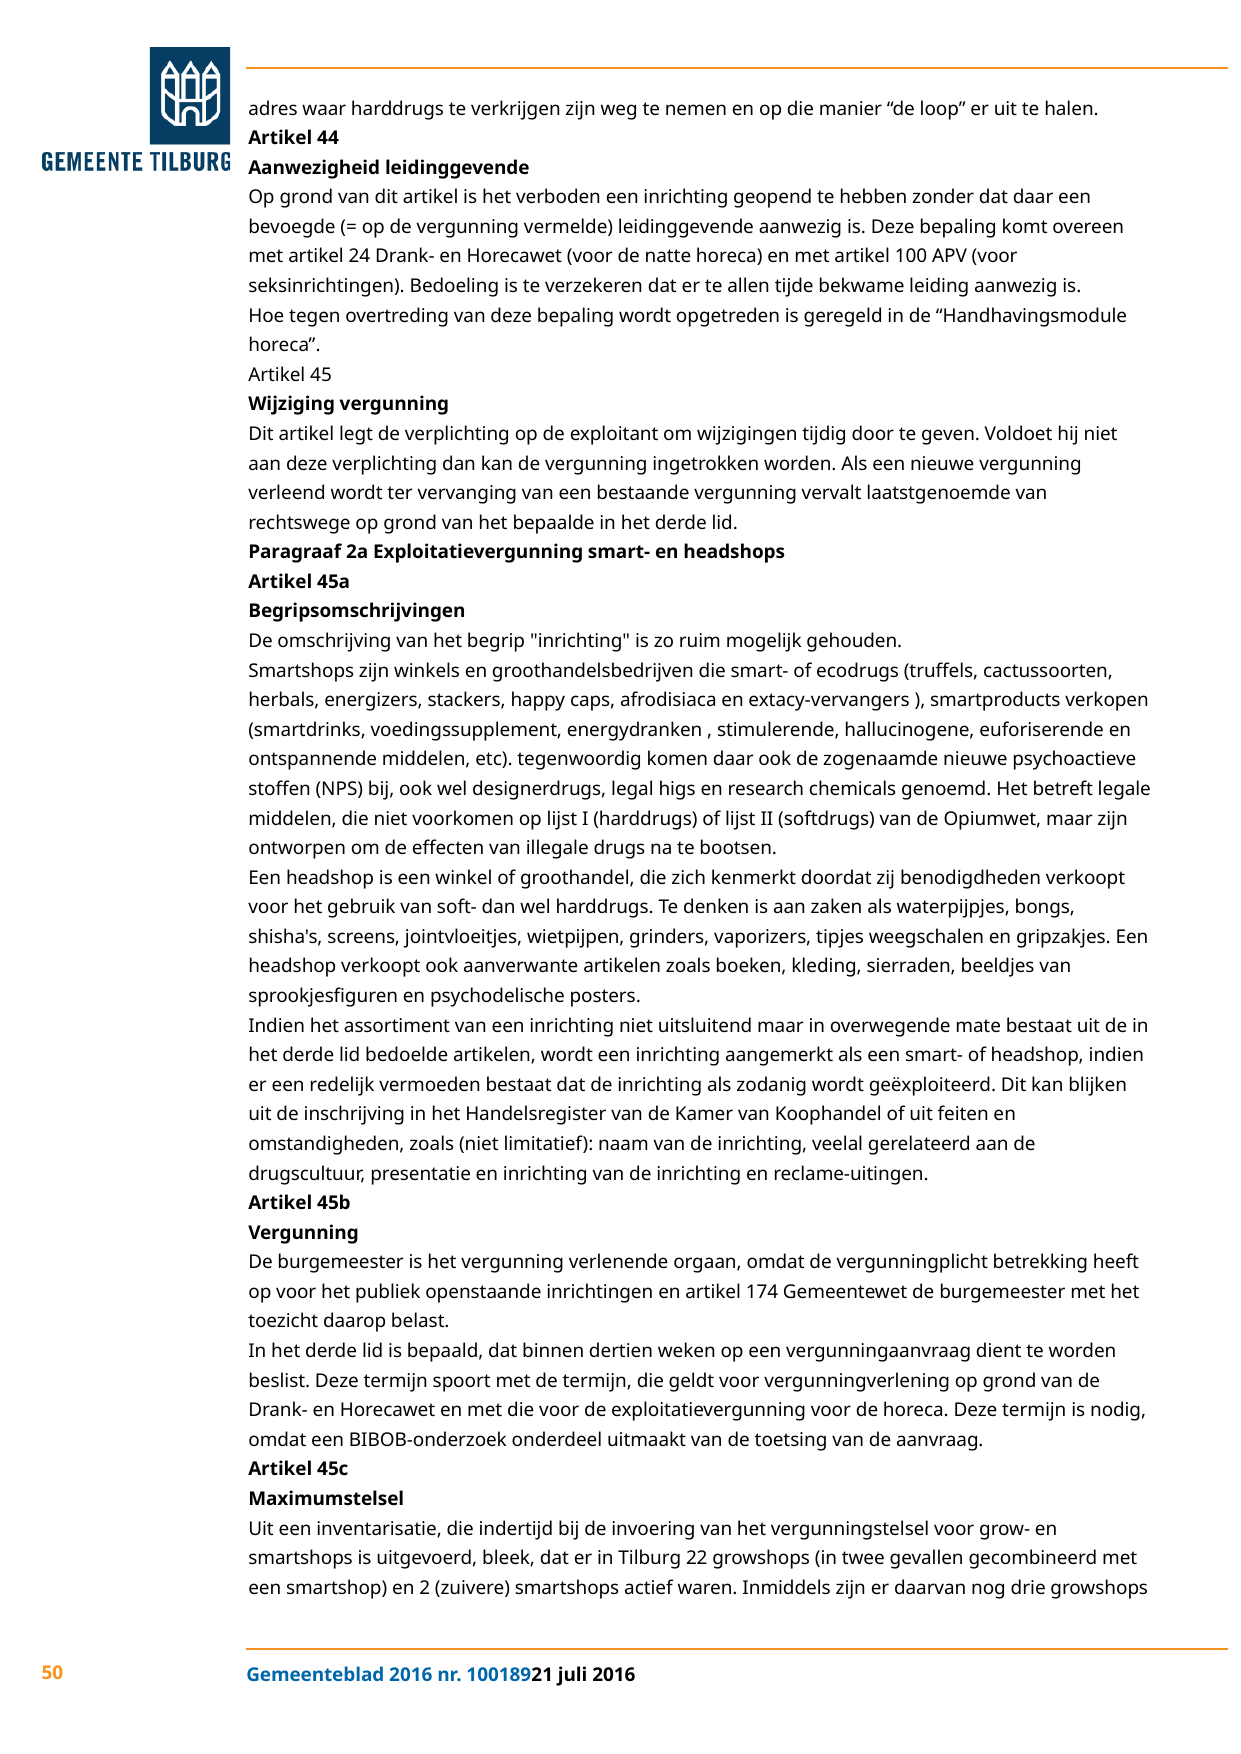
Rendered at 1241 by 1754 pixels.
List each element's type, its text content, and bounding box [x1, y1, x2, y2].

text Wijziging vergunning [248, 391, 1152, 416]
text Paragraaf 2a Exploitatievergunning smart- en headshops [248, 538, 1152, 564]
text Artikel 45 [248, 361, 1152, 387]
text In het derde lid is bepaald, dat binnen dertien weken op een vergunningaanvraag dient te worden beslist. Deze termijn spoort met de termijn, die geldt voor vergunningverlening op grond van de Drank- en Horecawet en met die voor de exploitatievergunning voor de horeca. Deze termijn is nodig, omdat een BIBOB-onderzoek onderdeel uitmaakt van de toetsing van de aanvraag. [248, 1337, 1152, 1452]
text Hoe tegen overtreding van deze bepaling wordt opgetreden is geregeld in de “Handhavingsmodule horeca”. [248, 302, 1152, 357]
text Indien het assortiment van een inrichting niet uitsluitend maar in overwegende mate bestaat uit de in het derde lid bedoelde artikelen, wordt een inrichting aangemerkt als een smart- of headshop, indien er een redelijk vermoeden bestaat dat de inrichting als zodanig wordt geëxploiteerd. Dit kan blijken uit de inschrijving in het Handelsregister van de Kamer van Koophandel of uit feiten en omstandigheden, zoals (niet limitatief): naam van de inrichting, veelal gerelateerd aan de drugscultuur, presentatie en inrichting van de inrichting en reclame-uitingen. [248, 1012, 1152, 1186]
picture [41, 47, 231, 172]
text Begripsomschrijvingen [248, 598, 1152, 623]
text Dit artikel legt de verplichting op de exploitant om wijzigingen tijdig door te geven. Voldoet hij niet aan deze verplichting dan kan de vergunning ingetrokken worden. Als een nieuwe vergunning verleend wordt ter vervanging van een bestaande vergunning vervalt laatstgenoemde van rechtswege op grond van het bepaalde in het derde lid. [248, 420, 1152, 535]
text Artikel 44 [248, 124, 1152, 150]
text De omschrijving van het begrip "inrichting" is zo ruim mogelijk gehouden. [248, 627, 1152, 653]
text Artikel 45b [248, 1189, 1152, 1215]
text Smartshops zijn winkels en groothandelsbedrijven die smart- of ecodrugs (truffels, cactussoorten, herbals, energizers, stackers, happy caps, afrodisiaca en extacy-vervangers ), smartproducts verkopen (smartdrinks, voedingssupplement, energydranken , stimulerende, hallucinogene, euforiserende en ontspannende middelen, etc). tegenwoordig komen daar ook de zogenaamde nieuwe psychoactieve stoffen (NPS) bij, ook wel designerdrugs, legal higs en research chemicals genoemd. Het betreft legale middelen, die niet voorkomen op lijst I (harddrugs) of lijst II (softdrugs) van de Opiumwet, maar zijn ontworpen om de effecten van illegale drugs na te bootsen. [248, 657, 1152, 860]
text Op grond van dit artikel is het verboden een inrichting geopend te hebben zonder dat daar een bevoegde (= op de vergunning vermelde) leidinggevende aanwezig is. Deze bepaling komt overeen met artikel 24 Drank- en Horecawet (voor de natte horeca) en met artikel 100 APV (voor seksinrichtingen). Bedoeling is te verzekeren dat er te allen tijde bekwame leiding aanwezig is. [248, 183, 1152, 298]
text Vergunning [248, 1219, 1152, 1245]
text Maximumstelsel [248, 1485, 1152, 1511]
text adres waar harddrugs te verkrijgen zijn weg te nemen en op die manier “de loop” er uit te halen. [248, 95, 1152, 121]
text Een headshop is een winkel of groothandel, die zich kenmerkt doordat zij benodigdheden verkoopt voor het gebruik van soft- dan wel harddrugs. Te denken is aan zaken als waterpijpjes, bongs, shisha's, screens, jointvloeitjes, wietpijpen, grinders, vaporizers, tipjes weegschalen en gripzakjes. Een headshop verkoopt ook aanverwante artikelen zoals boeken, kleding, sierraden, beeldjes van sprookjesfiguren en psychodelische posters. [248, 864, 1152, 1008]
text Aanwezigheid leidinggevende [248, 154, 1152, 180]
text Uit een inventarisatie, die indertijd bij de invoering van het vergunningstelsel voor grow- en smartshops is uitgevoerd, bleek, dat er in Tilburg 22 growshops (in twee gevallen gecombineerd met een smartshop) en 2 (zuivere) smartshops actief waren. Inmiddels zijn er daarvan nog drie growshops [248, 1515, 1152, 1600]
text Artikel 45c [248, 1456, 1152, 1481]
text De burgemeester is het vergunning verlenende orgaan, omdat de vergunningplicht betrekking heeft op voor het publiek openstaande inrichtingen en artikel 174 Gemeentewet de burgemeester met het toezicht daarop belast. [248, 1248, 1152, 1333]
text Artikel 45a [248, 568, 1152, 594]
